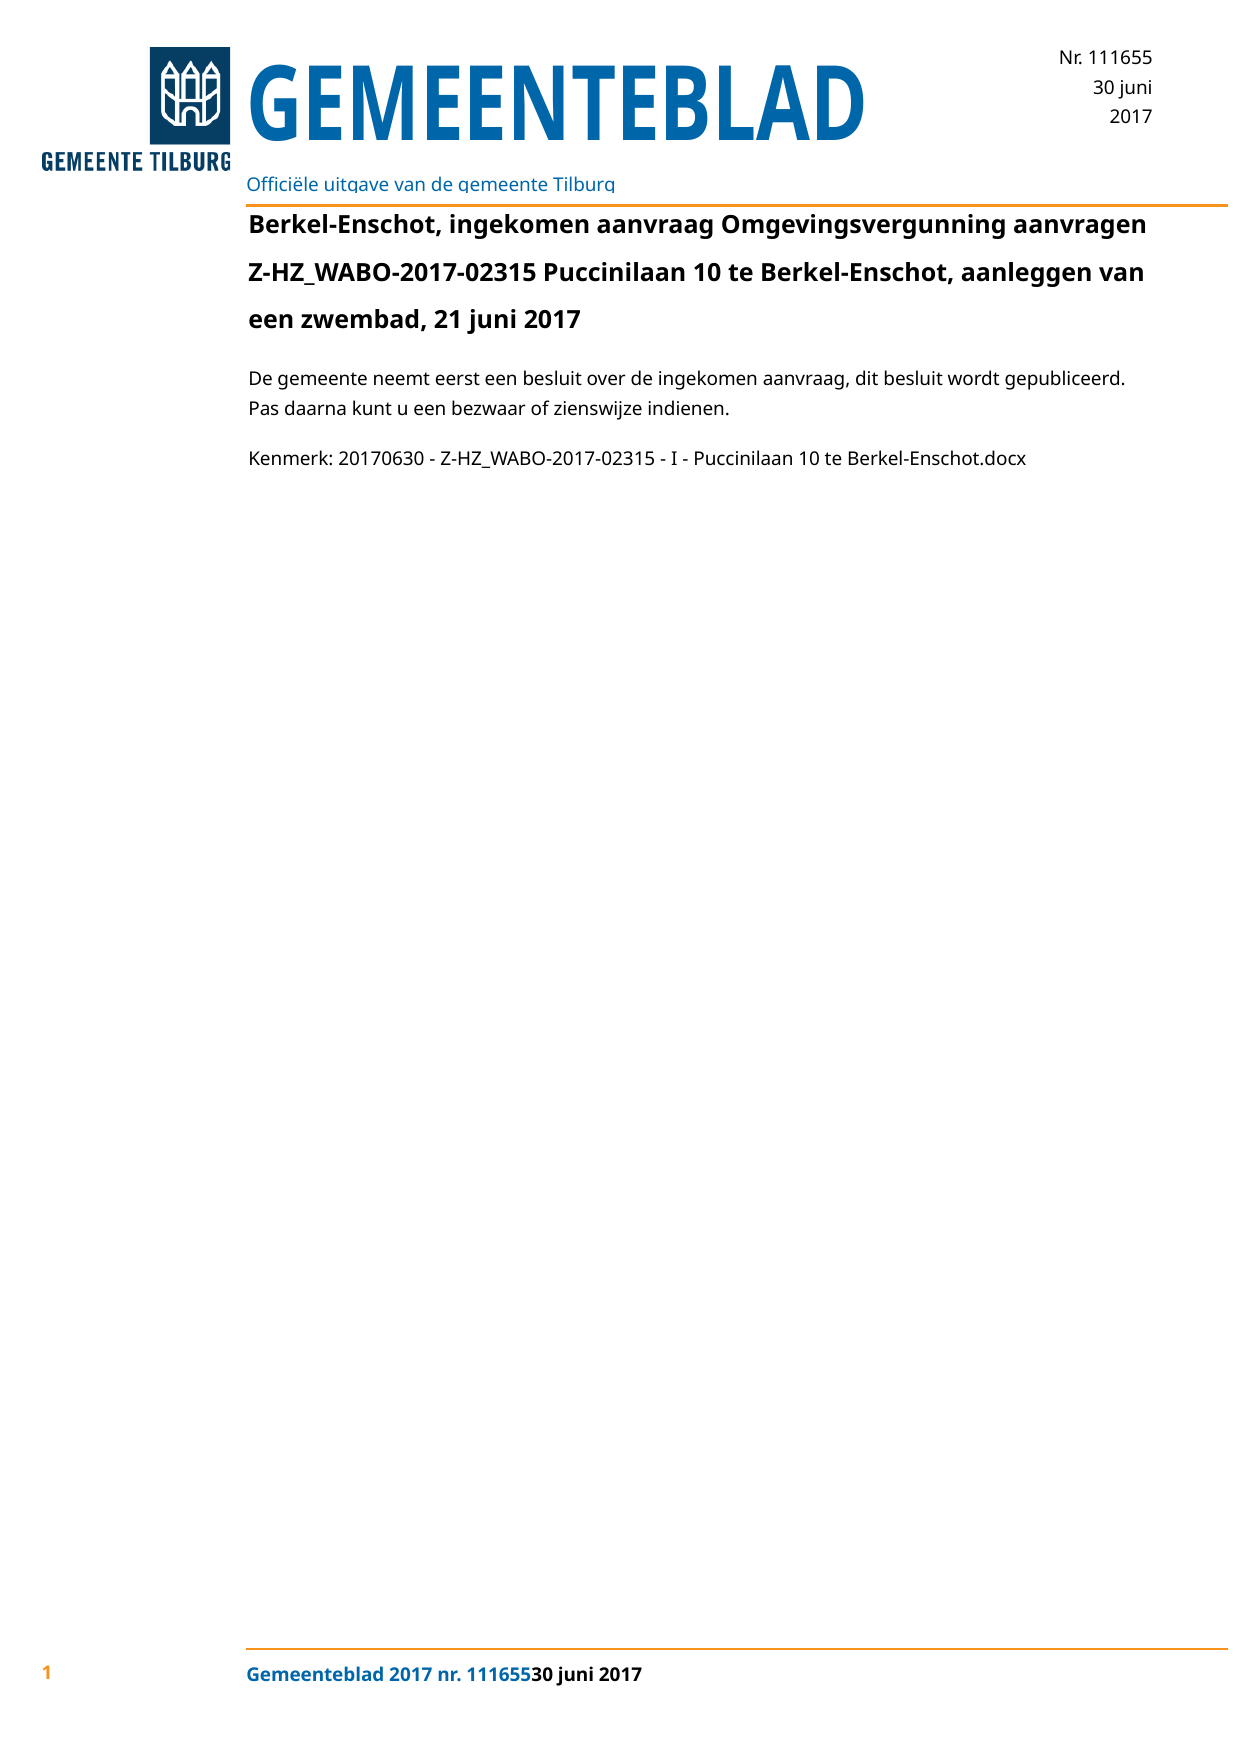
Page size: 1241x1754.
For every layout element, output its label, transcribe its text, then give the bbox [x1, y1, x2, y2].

text Berkel-Enschot, ingekomen aanvraag Omgevingsvergunning aanvragen Z-HZ_WABO-2017-02315 Puccinilaan 10 te Berkel-Enschot, aanleggen van een zwembad, 21 juni 2017 [248, 207, 1152, 336]
picture [41, 47, 231, 172]
text Kenmerk: 20170630 - Z-HZ_WABO-2017-02315 - I - Puccinilaan 10 te Berkel-Enschot.docx [248, 446, 1152, 471]
text De gemeente neemt eerst een besluit over de ingekomen aanvraag, dit besluit wordt gepubliceerd. Pas daarna kunt u een bezwaar of zienswijze indienen. [248, 366, 1152, 421]
